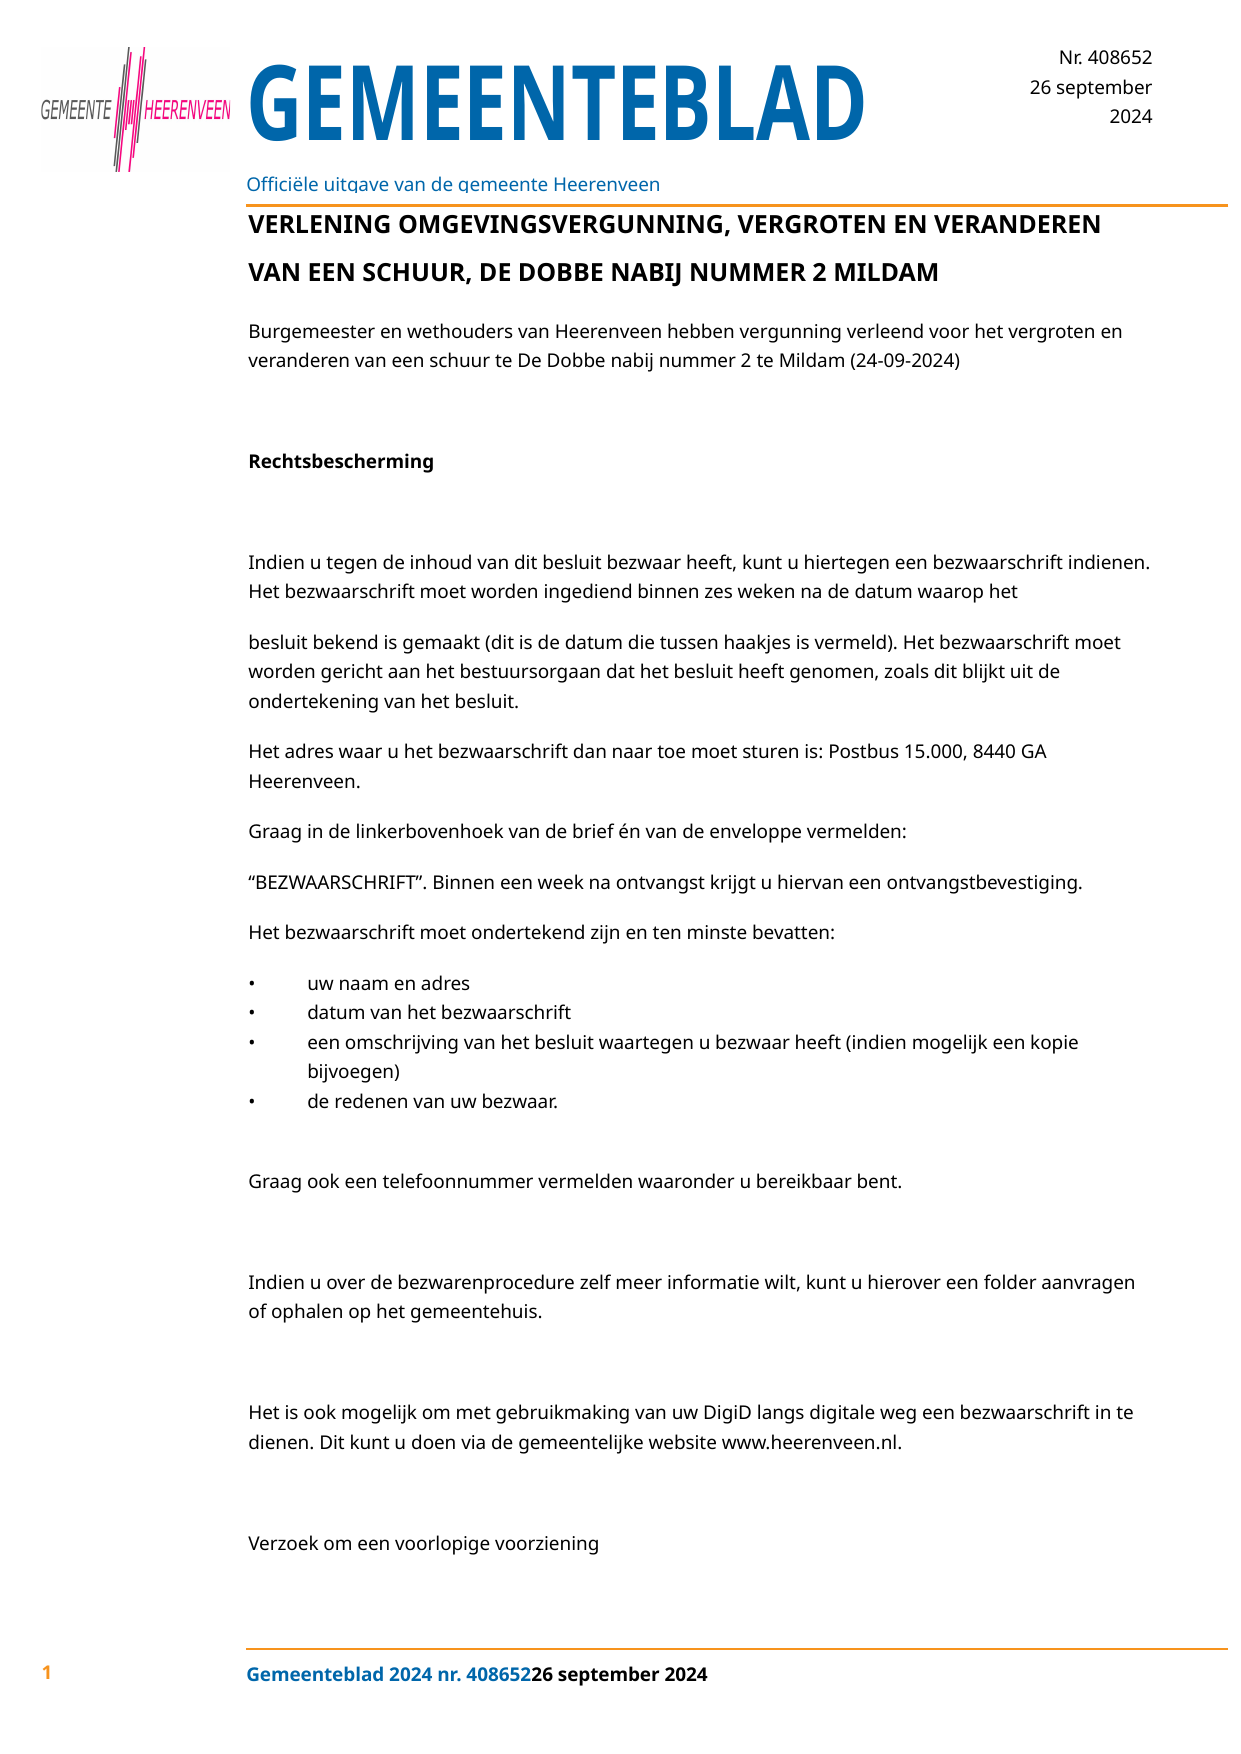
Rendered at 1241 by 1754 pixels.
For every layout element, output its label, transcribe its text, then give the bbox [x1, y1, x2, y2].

picture [41, 47, 231, 172]
text “BEZWAARSCHRIFT”. Binnen een week na ontvangst krijgt u hiervan een ontvangstbevestiging. [248, 869, 1152, 895]
text Rechtsbescherming [248, 448, 1152, 474]
text Indien u tegen de inhoud van dit besluit bezwaar heeft, kunt u hiertegen een bezwaarschrift indienen. Het bezwaarschrift moet worden ingediend binnen zes weken na de datum waarop het [248, 549, 1152, 604]
text besluit bekend is gemaakt (dit is de datum die tussen haakjes is vermeld). Het bezwaarschrift moet worden gericht aan het bestuursorgaan dat het besluit heeft genomen, zoals dit blijkt uit de ondertekening van het besluit. [248, 629, 1152, 714]
text Het adres waar u het bezwaarschrift dan naar toe moet sturen is: Postbus 15.000, 8440 GA Heerenveen. [248, 739, 1152, 794]
text Verzoek om een voorlopige voorziening [248, 1530, 1152, 1556]
text VERLENING OMGEVINGSVERGUNNING, VERGROTEN EN VERANDEREN VAN EEN SCHUUR, DE DOBBE NABIJ NUMMER 2 MILDAM [248, 207, 1152, 288]
list de redenen van uw bezwaar. [248, 1088, 1152, 1114]
text Burgemeester en wethouders van Heerenveen hebben vergunning verleend voor het vergroten en veranderen van een schuur te De Dobbe nabij nummer 2 te Mildam (24-09-2024) [248, 318, 1152, 373]
text Indien u over de bezwarenprocedure zelf meer informatie wilt, kunt u hierover een folder aanvragen of ophalen op het gemeentehuis. [248, 1269, 1152, 1324]
list een omschrijving van het besluit waartegen u bezwaar heeft (indien mogelijk een kopie bijvoegen) [248, 1029, 1152, 1084]
text Het is ook mogelijk om met gebruikmaking van uw DigiD langs digitale weg een bezwaarschrift in te dienen. Dit kunt u doen via de gemeentelijke website www.heerenveen.nl. [248, 1399, 1152, 1455]
text Het bezwaarschrift moet ondertekend zijn en ten minste bevatten: [248, 919, 1152, 945]
list datum van het bezwaarschrift [248, 999, 1152, 1025]
text Graag ook een telefoonnummer vermelden waaronder u bereikbaar bent. [248, 1168, 1152, 1194]
text Graag in de linkerbovenhoek van de brief én van de enveloppe vermelden: [248, 819, 1152, 844]
list uw naam en adres [248, 970, 1152, 996]
